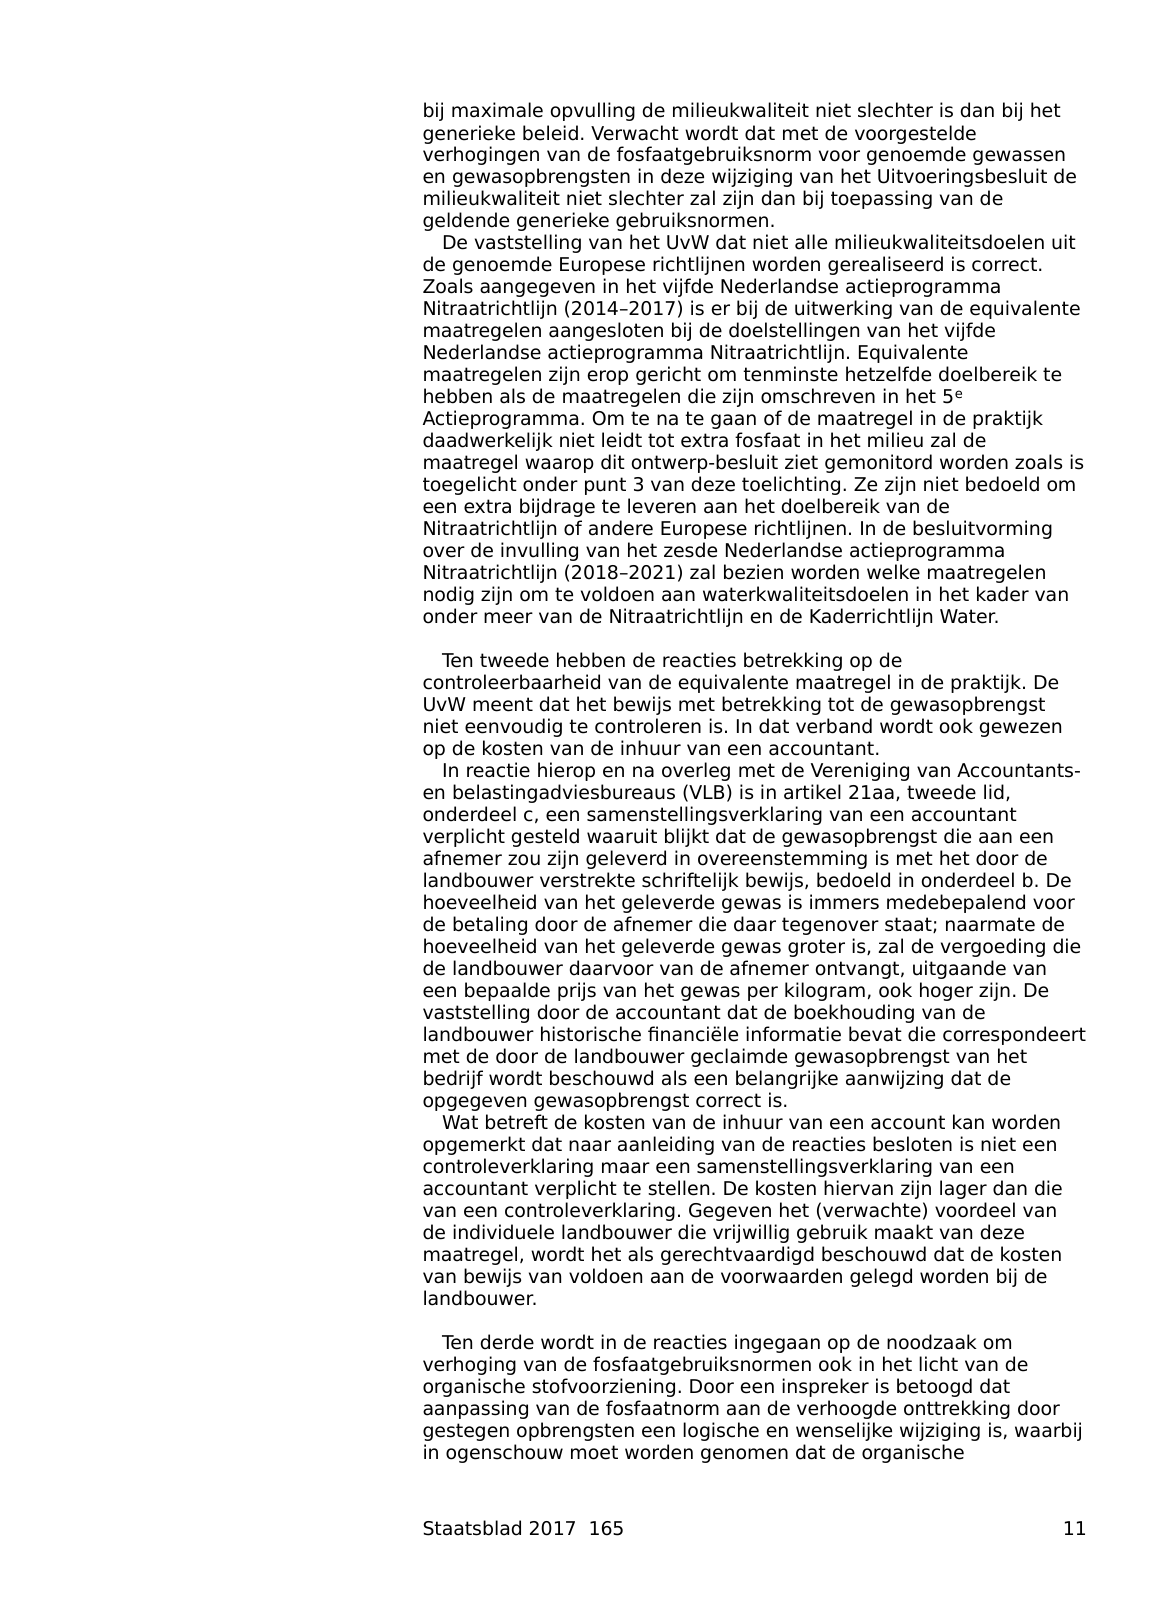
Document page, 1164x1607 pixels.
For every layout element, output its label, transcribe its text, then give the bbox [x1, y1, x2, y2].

text Ten derde wordt in de reacties ingegaan op de noodzaak om verhoging van de fosfaatgebruiksnormen ook in het licht van de organische stofvoorziening. Door een inspreker is betoogd dat aanpassing van de fosfaatnorm aan de verhoogde onttrekking door gestegen opbrengsten een logische en wenselijke wijziging is, waarbij in ogenschouw moet worden genomen dat de organische [422, 1332, 1087, 1463]
text In reactie hierop en na overleg met de Vereniging van Accountants- en belastingadviesbureaus (VLB) is in artikel 21aa, tweede lid, onderdeel c, een samenstellingsverklaring van een accountant verplicht gesteld waaruit blijkt dat de gewasopbrengst die aan een afnemer zou zijn geleverd in overeenstemming is met het door de landbouwer verstrekte schriftelijk bewijs, bedoeld in onderdeel b. De hoeveelheid van het geleverde gewas is immers medebepalend voor de betaling door de afnemer die daar tegenover staat; naarmate de hoeveelheid van het geleverde gewas groter is, zal de vergoeding die de landbouwer daarvoor van de afnemer ontvangt, uitgaande van een bepaalde prijs van het gewas per kilogram, ook hoger zijn. De vaststelling door de accountant dat de boekhouding van de landbouwer historische financiële informatie bevat die correspondeert met de door de landbouwer geclaimde gewasopbrengst van het bedrijf wordt beschouwd als een belangrijke aanwijzing dat de opgegeven gewasopbrengst correct is. [422, 760, 1087, 1112]
text Ten tweede hebben de reacties betrekking op de controleerbaarheid van de equivalente maatregel in de praktijk. De UvW meent dat het bewijs met betrekking tot de gewasopbrengst niet eenvoudig te controleren is. In dat verband wordt ook gewezen op de kosten van de inhuur van een accountant. [422, 650, 1087, 760]
text bij maximale opvulling de milieukwaliteit niet slechter is dan bij het generieke beleid. Verwacht wordt dat met de voorgestelde verhogingen van de fosfaatgebruiksnorm voor genoemde gewassen en gewasopbrengsten in deze wijziging van het Uitvoeringsbesluit de milieukwaliteit niet slechter zal zijn dan bij toepassing van de geldende generieke gebruiksnormen. [422, 100, 1087, 232]
text De vaststelling van het UvW dat niet alle milieukwaliteitsdoelen uit de genoemde Europese richtlijnen worden gerealiseerd is correct. Zoals aangegeven in het vijfde Nederlandse actieprogramma Nitraatrichtlijn (2014–2017) is er bij de uitwerking van de equivalente maatregelen aangesloten bij de doelstellingen van het vijfde Nederlandse actieprogramma Nitraatrichtlijn. Equivalente maatregelen zijn erop gericht om tenminste hetzelfde doelbereik te hebben als de maatregelen die zijn omschreven in het 5e Actieprogramma. Om te na te gaan of de maatregel in de praktijk daadwerkelijk niet leidt tot extra fosfaat in het milieu zal de maatregel waarop dit ontwerp-besluit ziet gemonitord worden zoals is toegelicht onder punt 3 van deze toelichting. Ze zijn niet bedoeld om een extra bijdrage te leveren aan het doelbereik van de Nitraatrichtlijn of andere Europese richtlijnen. In de besluitvorming over de invulling van het zesde Nederlandse actieprogramma Nitraatrichtlijn (2018–2021) zal bezien worden welke maatregelen nodig zijn om te voldoen aan waterkwaliteitsdoelen in het kader van onder meer van de Nitraatrichtlijn en de Kaderrichtlijn Water. [422, 232, 1087, 628]
text Wat betreft de kosten van de inhuur van een account kan worden opgemerkt dat naar aanleiding van de reacties besloten is niet een controleverklaring maar een samenstellingsverklaring van een accountant verplicht te stellen. De kosten hiervan zijn lager dan die van een controleverklaring. Gegeven het (verwachte) voordeel van de individuele landbouwer die vrijwillig gebruik maakt van deze maatregel, wordt het als gerechtvaardigd beschouwd dat de kosten van bewijs van voldoen aan de voorwaarden gelegd worden bij de landbouwer. [422, 1112, 1087, 1309]
